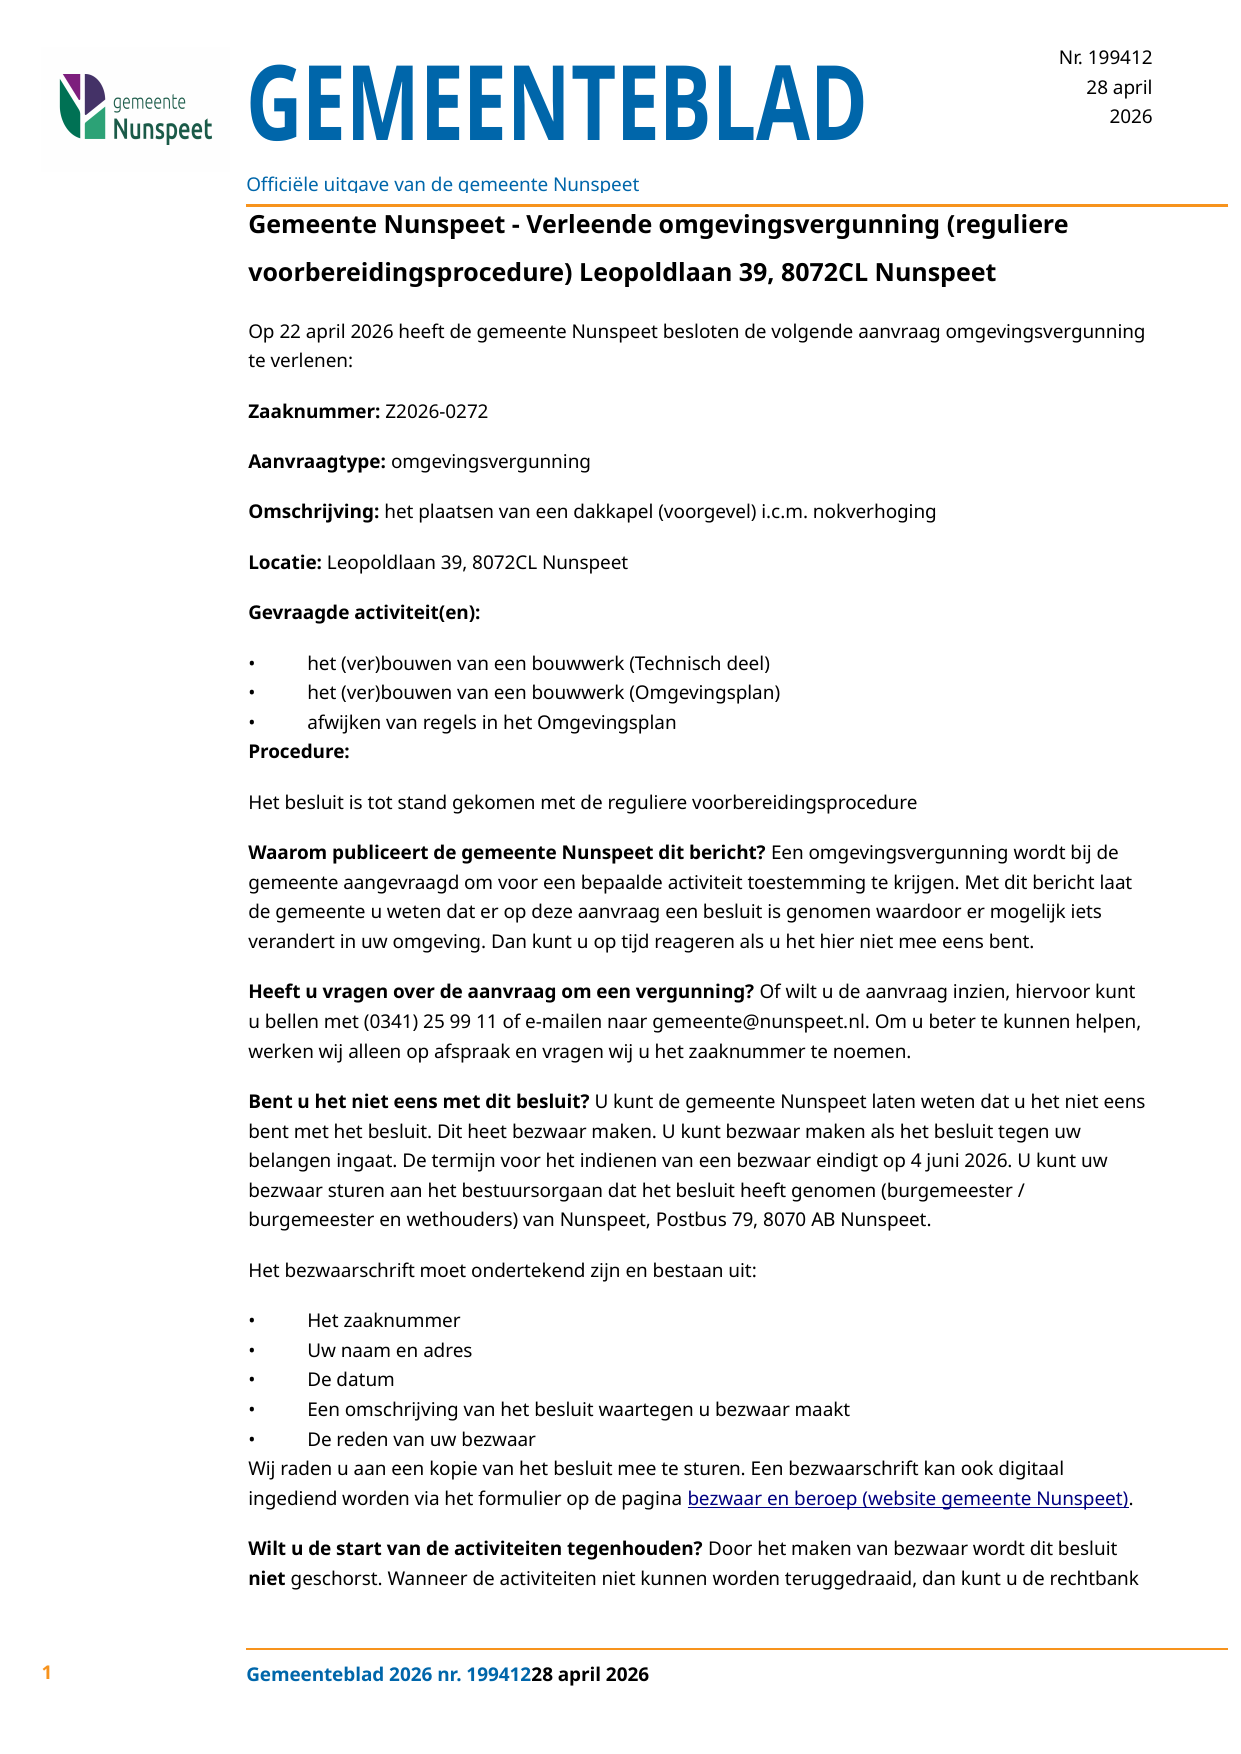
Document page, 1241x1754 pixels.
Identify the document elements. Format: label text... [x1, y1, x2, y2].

text Zaaknummer: Z2026-0272 [248, 398, 1152, 424]
list het (ver)bouwen van een bouwwerk (Omgevingsplan) [248, 679, 1152, 705]
text Procedure: [248, 739, 1152, 764]
text Locatie: Leopoldlaan 39, 8072CL Nunspeet [248, 549, 1152, 575]
list Uw naam en adres [248, 1337, 1152, 1363]
text Op 22 april 2026 heeft de gemeente Nunspeet besloten de volgende aanvraag omgevingsvergunning te verlenen: [248, 318, 1152, 373]
text Omschrijving: het plaatsen van een dakkapel (voorgevel) i.c.m. nokverhoging [248, 499, 1152, 524]
list De datum [248, 1367, 1152, 1392]
list het (ver)bouwen van een bouwwerk (Technisch deel) [248, 650, 1152, 676]
text Gevraagde activiteit(en): [248, 599, 1152, 625]
text Het besluit is tot stand gekomen met de reguliere voorbereidingsprocedure [248, 789, 1152, 815]
text Waarom publiceert de gemeente Nunspeet dit bericht? Een omgevingsvergunning wordt bij de gemeente aangevraagd om voor een bepaalde activiteit toestemming te krijgen. Met dit bericht laat de gemeente u weten dat er op deze aanvraag een besluit is genomen waardoor er mogelijk iets verandert in uw omgeving. Dan kunt u op tijd reageren als u het hier niet mee eens bent. [248, 839, 1152, 954]
text Bent u het niet eens met dit besluit? U kunt de gemeente Nunspeet laten weten dat u het niet eens bent met het besluit. Dit heet bezwaar maken. U kunt bezwaar maken als het besluit tegen uw belangen ingaat. De termijn voor het indienen van een bezwaar eindigt op 4 juni 2026. U kunt uw bezwaar sturen aan het bestuursorgaan dat het besluit heeft genomen (burgemeester / burgemeester en wethouders) van Nunspeet, Postbus 79, 8070 AB Nunspeet. [248, 1088, 1152, 1232]
text Gemeente Nunspeet - Verleende omgevingsvergunning (reguliere voorbereidingsprocedure) Leopoldlaan 39, 8072CL Nunspeet [248, 207, 1152, 288]
list De reden van uw bezwaar [248, 1426, 1152, 1452]
text Wilt u de start van de activiteiten tegenhouden? Door het maken van bezwaar wordt dit besluit niet geschorst. Wanneer de activiteiten niet kunnen worden teruggedraaid, dan kunt u de rechtbank [248, 1535, 1152, 1591]
list afwijken van regels in het Omgevingsplan [248, 709, 1152, 735]
text Aanvraagtype: omgevingsvergunning [248, 448, 1152, 474]
picture [41, 47, 231, 172]
text Het bezwaarschrift moet ondertekend zijn en bestaan uit: [248, 1257, 1152, 1283]
list Het zaaknummer [248, 1307, 1152, 1333]
text Wij raden u aan een kopie van het besluit mee te sturen. Een bezwaarschrift kan ook digitaal ingediend worden via het formulier op de pagina bezwaar en beroep (website gemeente Nunspeet). [248, 1455, 1152, 1511]
list Een omschrijving van het besluit waartegen u bezwaar maakt [248, 1396, 1152, 1422]
text Heeft u vragen over de aanvraag om een vergunning? Of wilt u de aanvraag inzien, hiervoor kunt u bellen met (0341) 25 99 11 of e-mailen naar gemeente@nunspeet.nl. Om u beter te kunnen helpen, werken wij alleen op afspraak en vragen wij u het zaaknummer te noemen. [248, 979, 1152, 1064]
